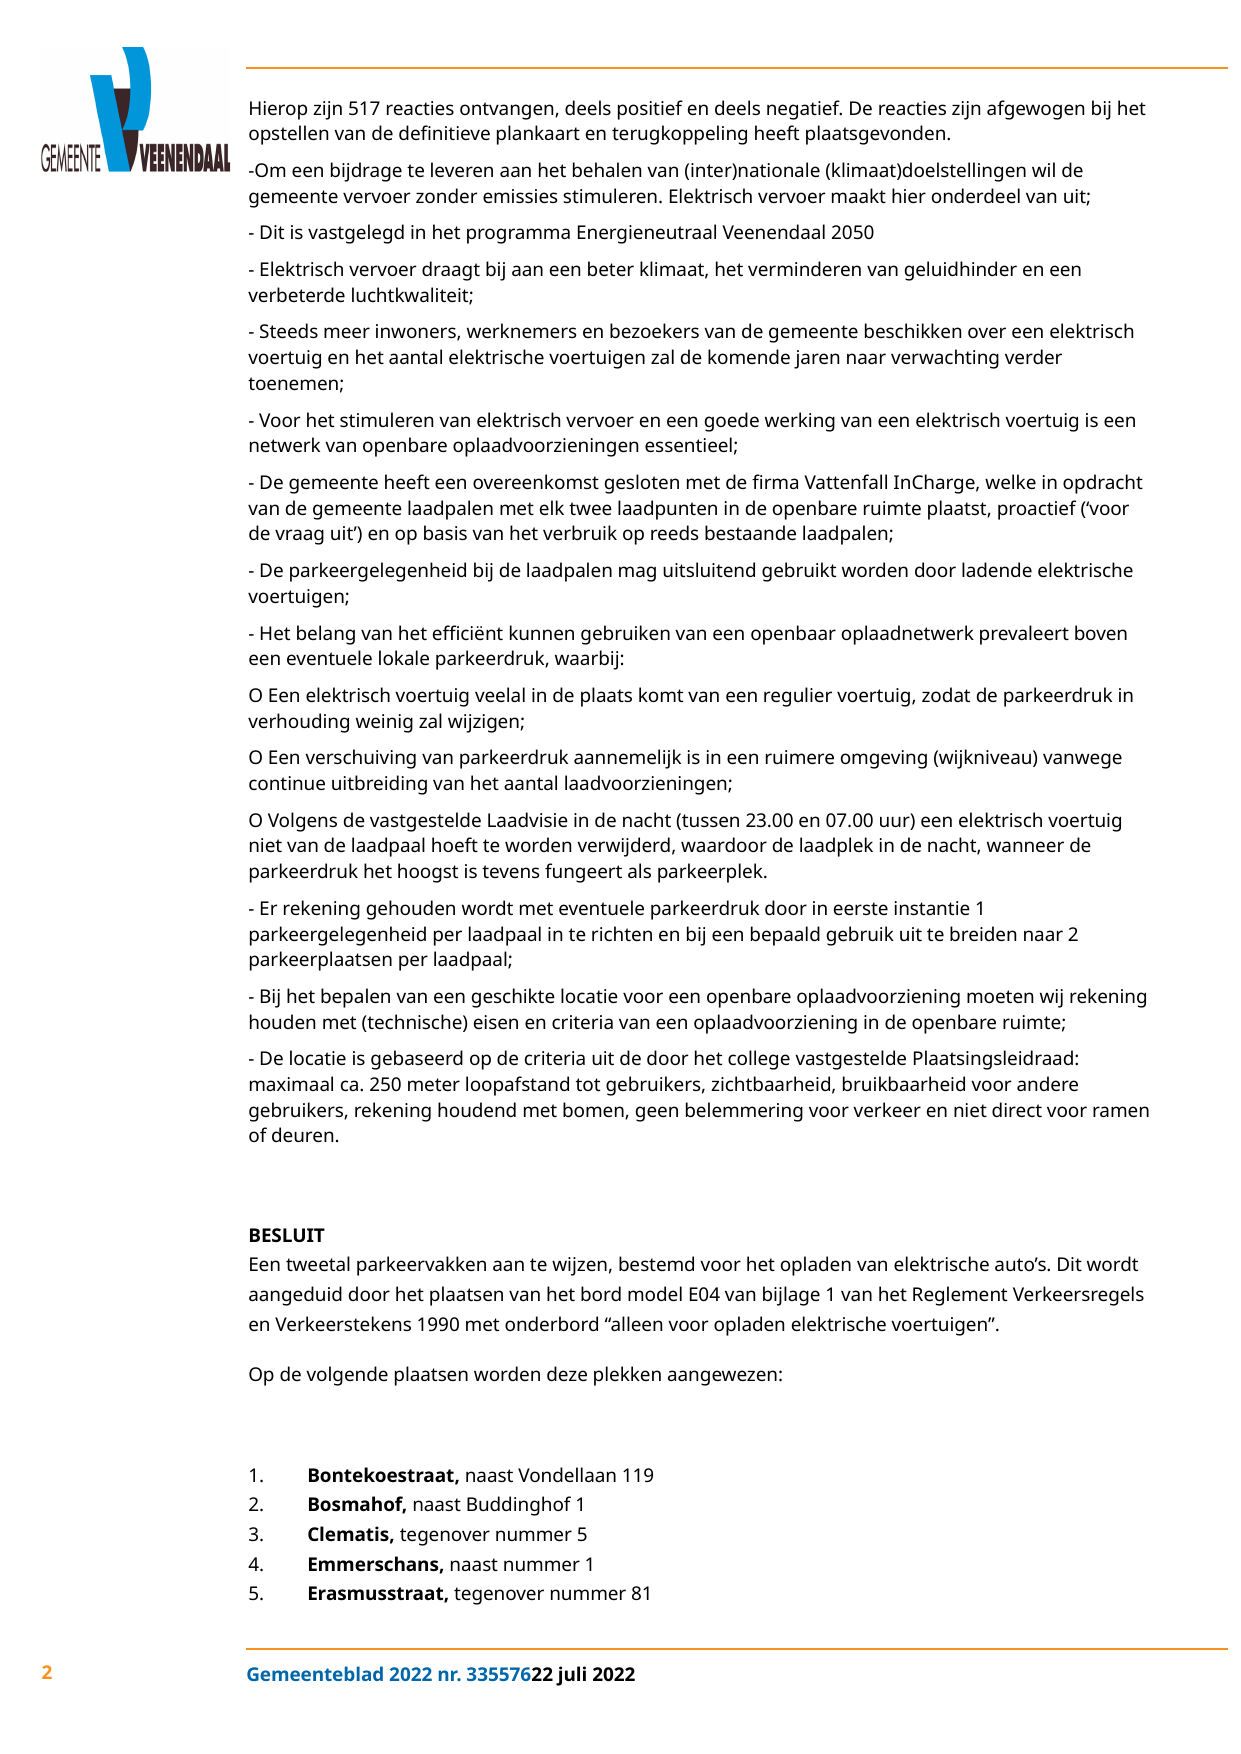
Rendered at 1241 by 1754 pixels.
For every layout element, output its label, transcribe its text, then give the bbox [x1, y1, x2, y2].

list Bosmahof, naast Buddinghof 1 [248, 1492, 1152, 1517]
text - Dit is vastgelegd in het programma Energieneutraal Veenendaal 2050 [248, 219, 1152, 245]
list Bontekoestraat, naast Vondellaan 119 [248, 1462, 1152, 1488]
text - Bij het bepalen van een geschikte locatie voor een openbare oplaadvoorziening moeten wij rekening houden met (technische) eisen en criteria van een oplaadvoorziening in de openbare ruimte; [248, 983, 1152, 1034]
picture [41, 47, 130, 172]
text - Steeds meer inwoners, werknemers en bezoekers van de gemeente beschikken over een elektrisch voertuig en het aantal elektrische voertuigen zal de komende jaren naar verwachting verder toenemen; [248, 319, 1152, 396]
text - Voor het stimuleren van elektrisch vervoer en een goede werking van een elektrisch voertuig is een netwerk van openbare oplaadvoorzieningen essentieel; [248, 407, 1152, 458]
picture [123, 47, 231, 172]
text - De parkeergelegenheid bij de laadpalen mag uitsluitend gebruikt worden door ladende elektrische voertuigen; [248, 557, 1152, 609]
list Erasmusstraat, tegenover nummer 81 [248, 1580, 1152, 1606]
text - Er rekening gehouden wordt met eventuele parkeerdruk door in eerste instantie 1 parkeergelegenheid per laadpaal in te richten en bij een bepaald gebruik uit te breiden naar 2 parkeerplaatsen per laadpaal; [248, 895, 1152, 972]
text - Het belang van het efficiënt kunnen gebruiken van een openbaar oplaadnetwerk prevaleert boven een eventuele lokale parkeerdruk, waarbij: [248, 620, 1152, 671]
text - De locatie is gebaseerd op de criteria uit de door het college vastgestelde Plaatsingsleidraad: maximaal ca. 250 meter loopafstand tot gebruikers, zichtbaarheid, bruikbaarheid voor andere gebruikers, rekening houdend met bomen, geen belemmering voor verkeer en niet direct voor ramen of deuren. [248, 1046, 1152, 1148]
text Een tweetal parkeervakken aan te wijzen, bestemd voor het opladen van elektrische auto’s. Dit wordt aangeduid door het plaatsen van het bord model E04 van bijlage 1 van het Reglement Verkeersregels en Verkeerstekens 1990 met onderbord “alleen voor opladen elektrische voertuigen”. [248, 1252, 1152, 1337]
text Hierop zijn 517 reacties ontvangen, deels positief en deels negatief. De reacties zijn afgewogen bij het opstellen van de definitieve plankaart en terugkoppeling heeft plaatsgevonden. [248, 95, 1152, 146]
text Op de volgende plaatsen worden deze plekken aangewezen: [248, 1361, 1152, 1387]
text - Elektrisch vervoer draagt bij aan een beter klimaat, het verminderen van geluidhinder en een verbeterde luchtkwaliteit; [248, 256, 1152, 308]
text -Om een bijdrage te leveren aan het behalen van (inter)nationale (klimaat)doelstellingen wil de gemeente vervoer zonder emissies stimuleren. Elektrisch vervoer maakt hier onderdeel van uit; [248, 157, 1152, 209]
text - De gemeente heeft een overeenkomst gesloten met de firma Vattenfall InCharge, welke in opdracht van de gemeente laadpalen met elk twee laadpunten in de openbare ruimte plaatst, proactief (‘voor de vraag uit’) en op basis van het verbruik op reeds bestaande laadpalen; [248, 469, 1152, 546]
list Emmerschans, naast nummer 1 [248, 1551, 1152, 1577]
list Clematis, tegenover nummer 5 [248, 1521, 1152, 1547]
text O Volgens de vastgestelde Laadvisie in de nacht (tussen 23.00 en 07.00 uur) een elektrisch voertuig niet van de laadpaal hoeft te worden verwijderd, waardoor de laadplek in de nacht, wanneer de parkeerdruk het hoogst is tevens fungeert als parkeerplek. [248, 807, 1152, 884]
text O Een elektrisch voertuig veelal in de plaats komt van een regulier voertuig, zodat de parkeerdruk in verhouding weinig zal wijzigen; [248, 682, 1152, 733]
text BESLUIT [248, 1222, 1152, 1248]
text O Een verschuiving van parkeerdruk aannemelijk is in een ruimere omgeving (wijkniveau) vanwege continue uitbreiding van het aantal laadvoorzieningen; [248, 744, 1152, 796]
